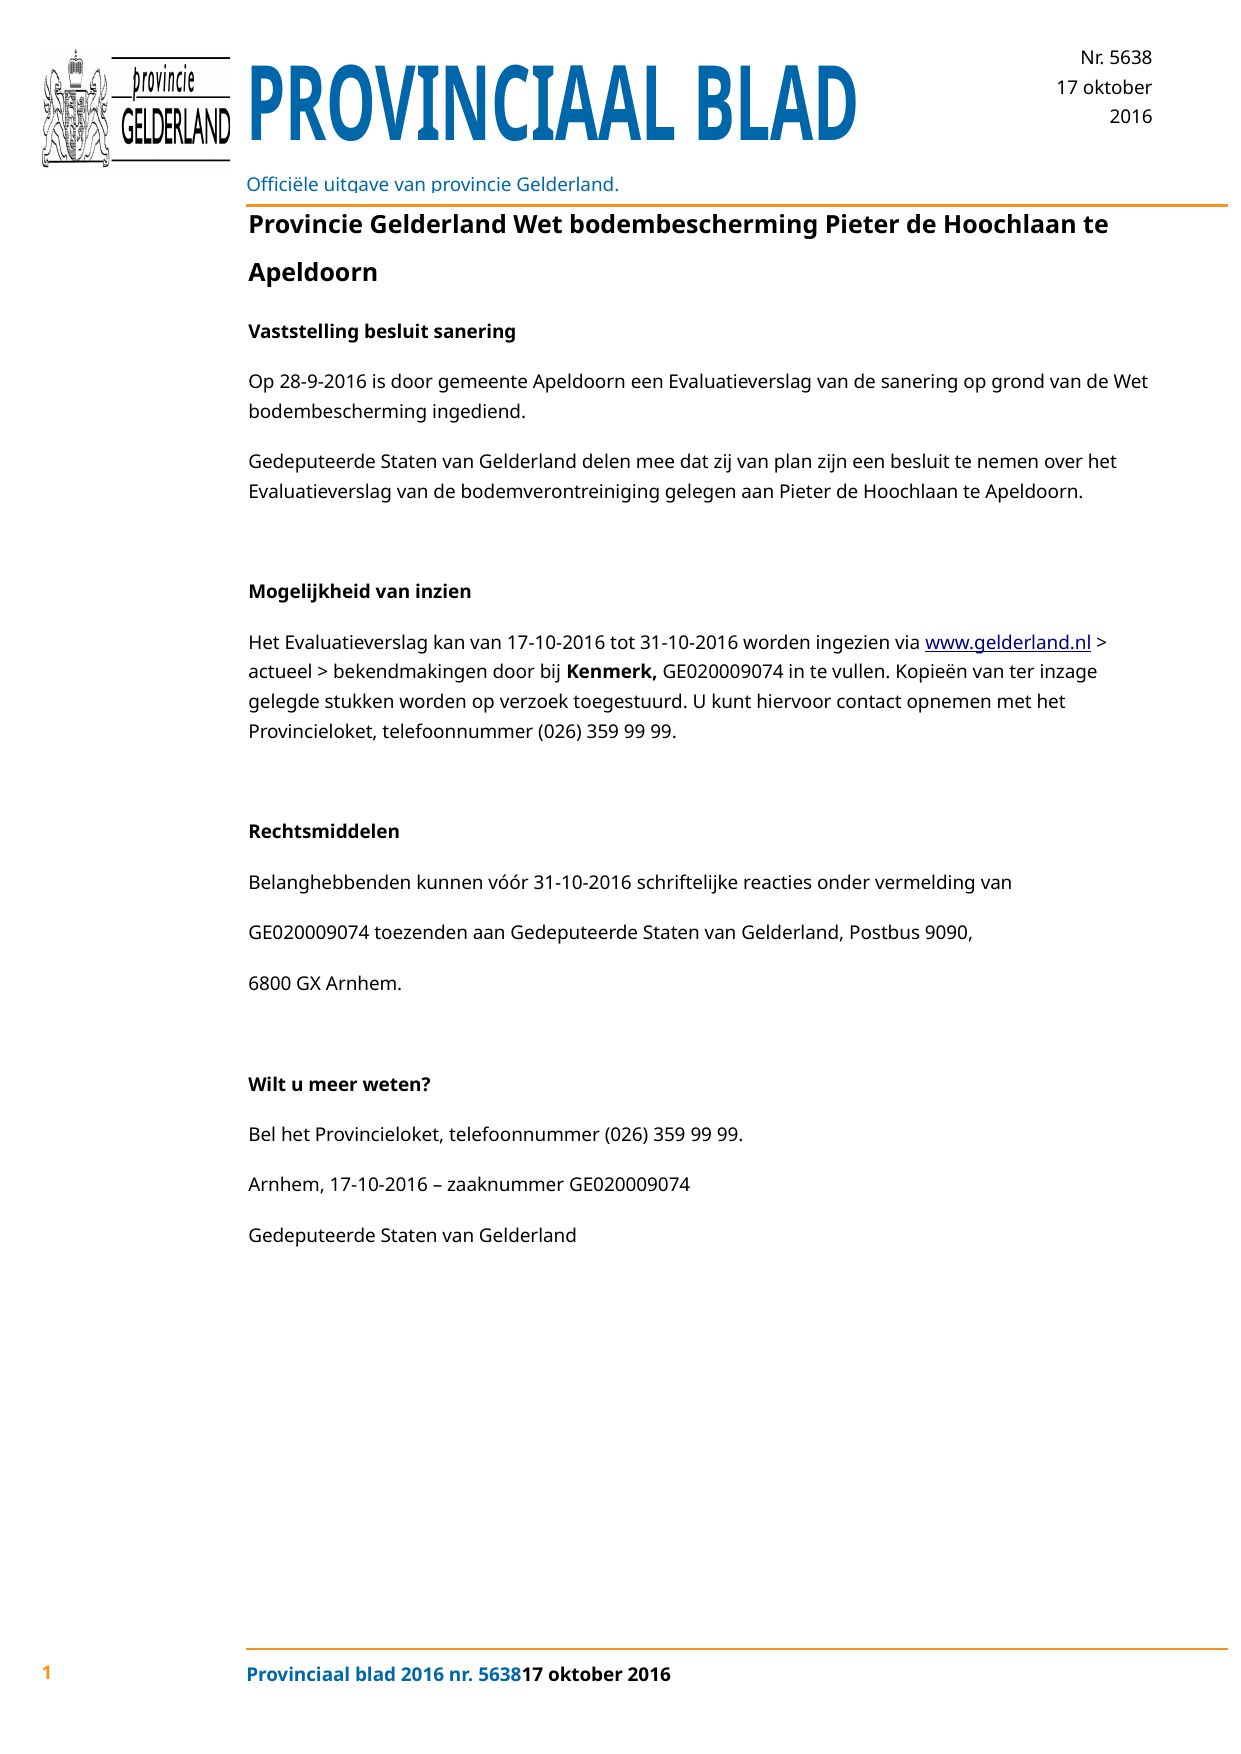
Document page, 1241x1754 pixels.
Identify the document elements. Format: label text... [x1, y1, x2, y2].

text Vaststelling besluit sanering [248, 318, 1152, 344]
text Gedeputeerde Staten van Gelderland [248, 1222, 1152, 1248]
text Het Evaluatieverslag kan van 17-10-2016 tot 31-10-2016 worden ingezien via www.gelderland.nl > actueel > bekendmakingen door bij Kenmerk, GE020009074 in te vullen. Kopieën van ter inzage gelegde stukken worden op verzoek toegestuurd. U kunt hiervoor contact opnemen met het Provincieloket, telefoonnummer (026) 359 99 99. [248, 629, 1152, 744]
text Wilt u meer weten? [248, 1071, 1152, 1097]
text Provincie Gelderland Wet bodembescherming Pieter de Hoochlaan te Apeldoorn [248, 207, 1152, 288]
text Bel het Provincieloket, telefoonnummer (026) 359 99 99. [248, 1121, 1152, 1147]
text 6800 GX Arnhem. [248, 970, 1152, 996]
text Op 28-9-2016 is door gemeente Apeldoorn een Evaluatieverslag van de sanering op grond van de Wet bodembescherming ingediend. [248, 368, 1152, 424]
text Belanghebbenden kunnen vóór 31-10-2016 schriftelijke reacties onder vermelding van [248, 869, 1152, 895]
text Arnhem, 17-10-2016 – zaaknummer GE020009074 [248, 1172, 1152, 1197]
text GE020009074 toezenden aan Gedeputeerde Staten van Gelderland, Postbus 9090, [248, 919, 1152, 945]
picture [41, 47, 231, 172]
text Rechtsmiddelen [248, 819, 1152, 844]
text Gedeputeerde Staten van Gelderland delen mee dat zij van plan zijn een besluit te nemen over het Evaluatieverslag van de bodemverontreiniging gelegen aan Pieter de Hoochlaan te Apeldoorn. [248, 448, 1152, 504]
text Mogelijkheid van inzien [248, 579, 1152, 604]
